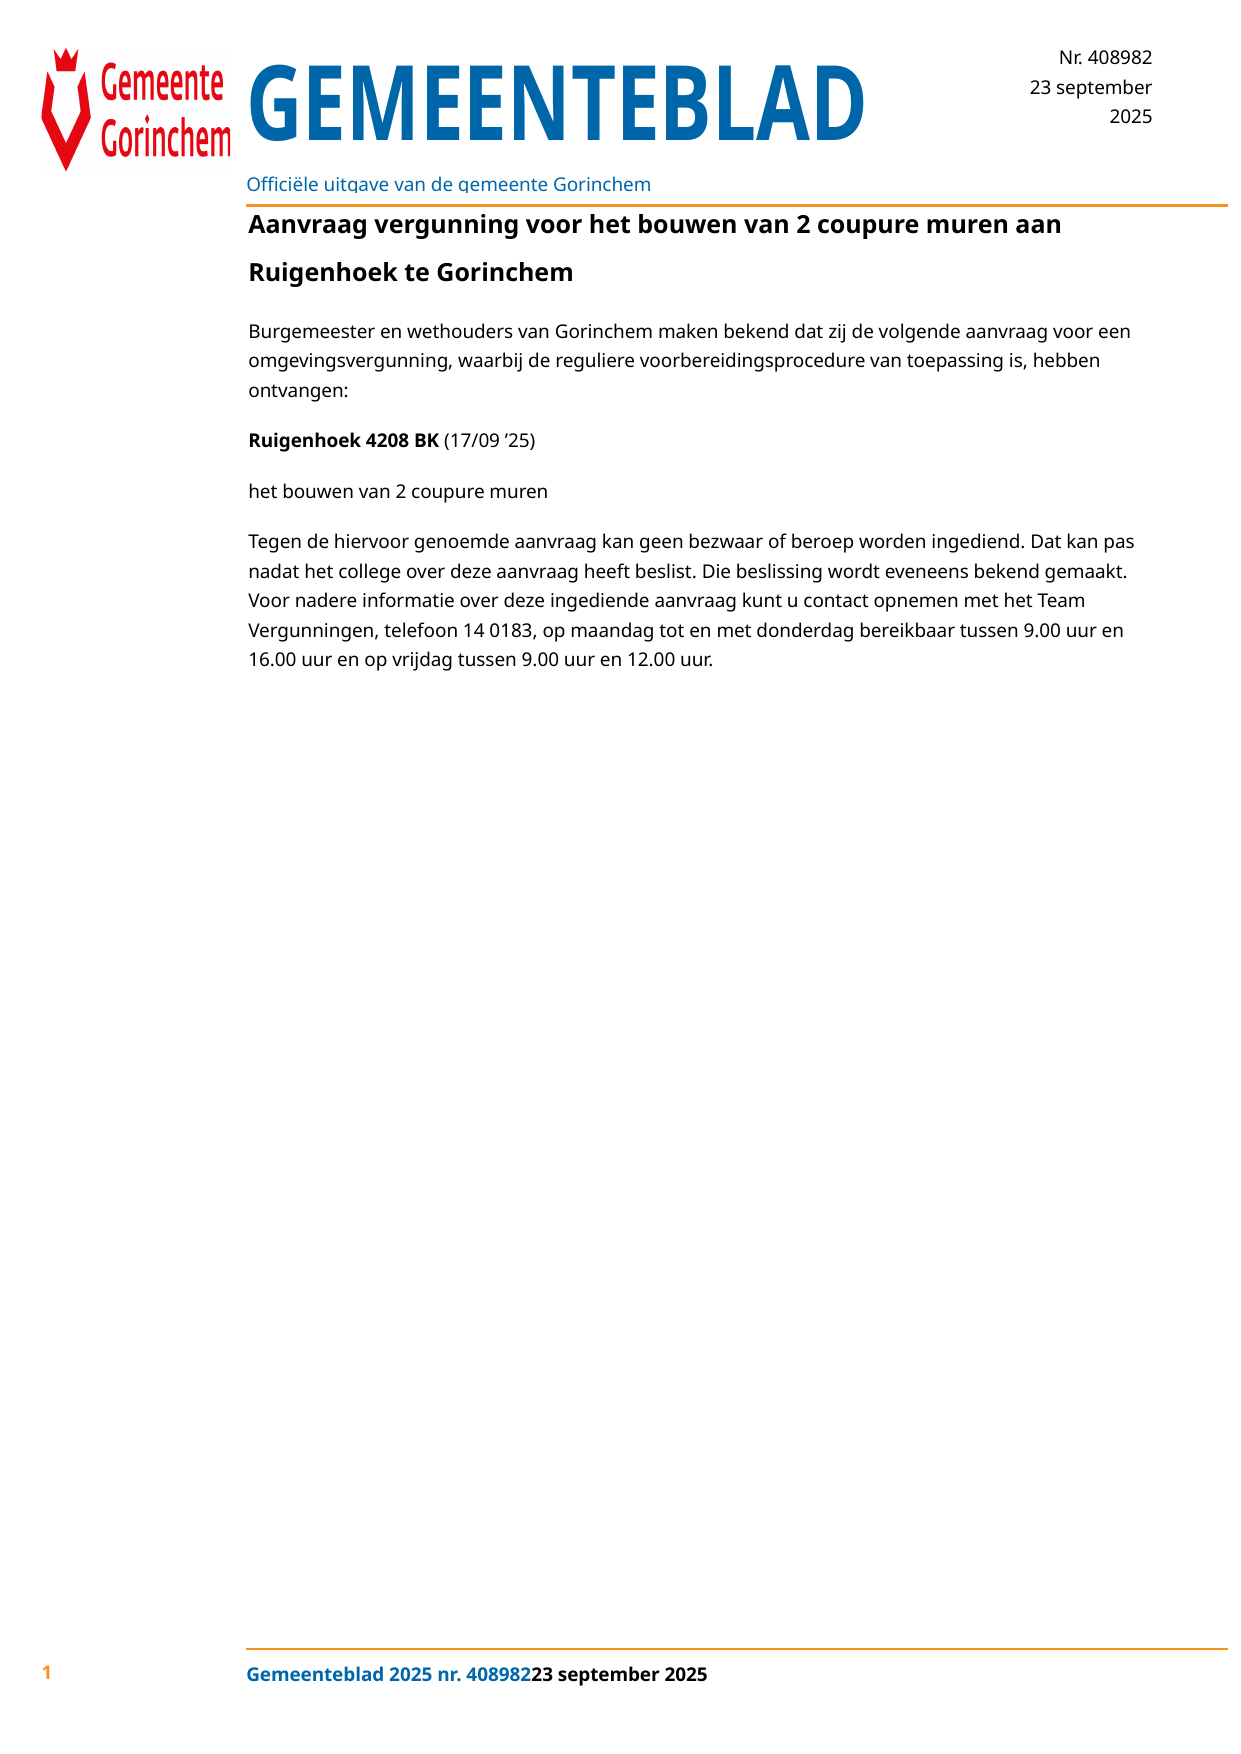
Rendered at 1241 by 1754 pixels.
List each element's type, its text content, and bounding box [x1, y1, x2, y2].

text Ruigenhoek 4208 BK (17/09 ’25) [248, 427, 1152, 453]
text het bouwen van 2 coupure muren [248, 478, 1152, 504]
text Tegen de hiervoor genoemde aanvraag kan geen bezwaar of beroep worden ingediend. Dat kan pas nadat het college over deze aanvraag heeft beslist. Die beslissing wordt eveneens bekend gemaakt. Voor nadere informatie over deze ingediende aanvraag kunt u contact opnemen met het Team Vergunningen, telefoon 14 0183, op maandag tot en met donderdag bereikbaar tussen 9.00 uur en 16.00 uur en op vrijdag tussen 9.00 uur en 12.00 uur. [248, 528, 1152, 672]
text Aanvraag vergunning voor het bouwen van 2 coupure muren aan Ruigenhoek te Gorinchem [248, 207, 1152, 288]
picture [41, 47, 231, 172]
text Burgemeester en wethouders van Gorinchem maken bekend dat zij de volgende aanvraag voor een omgevingsvergunning, waarbij de reguliere voorbereidingsprocedure van toepassing is, hebben ontvangen: [248, 318, 1152, 403]
